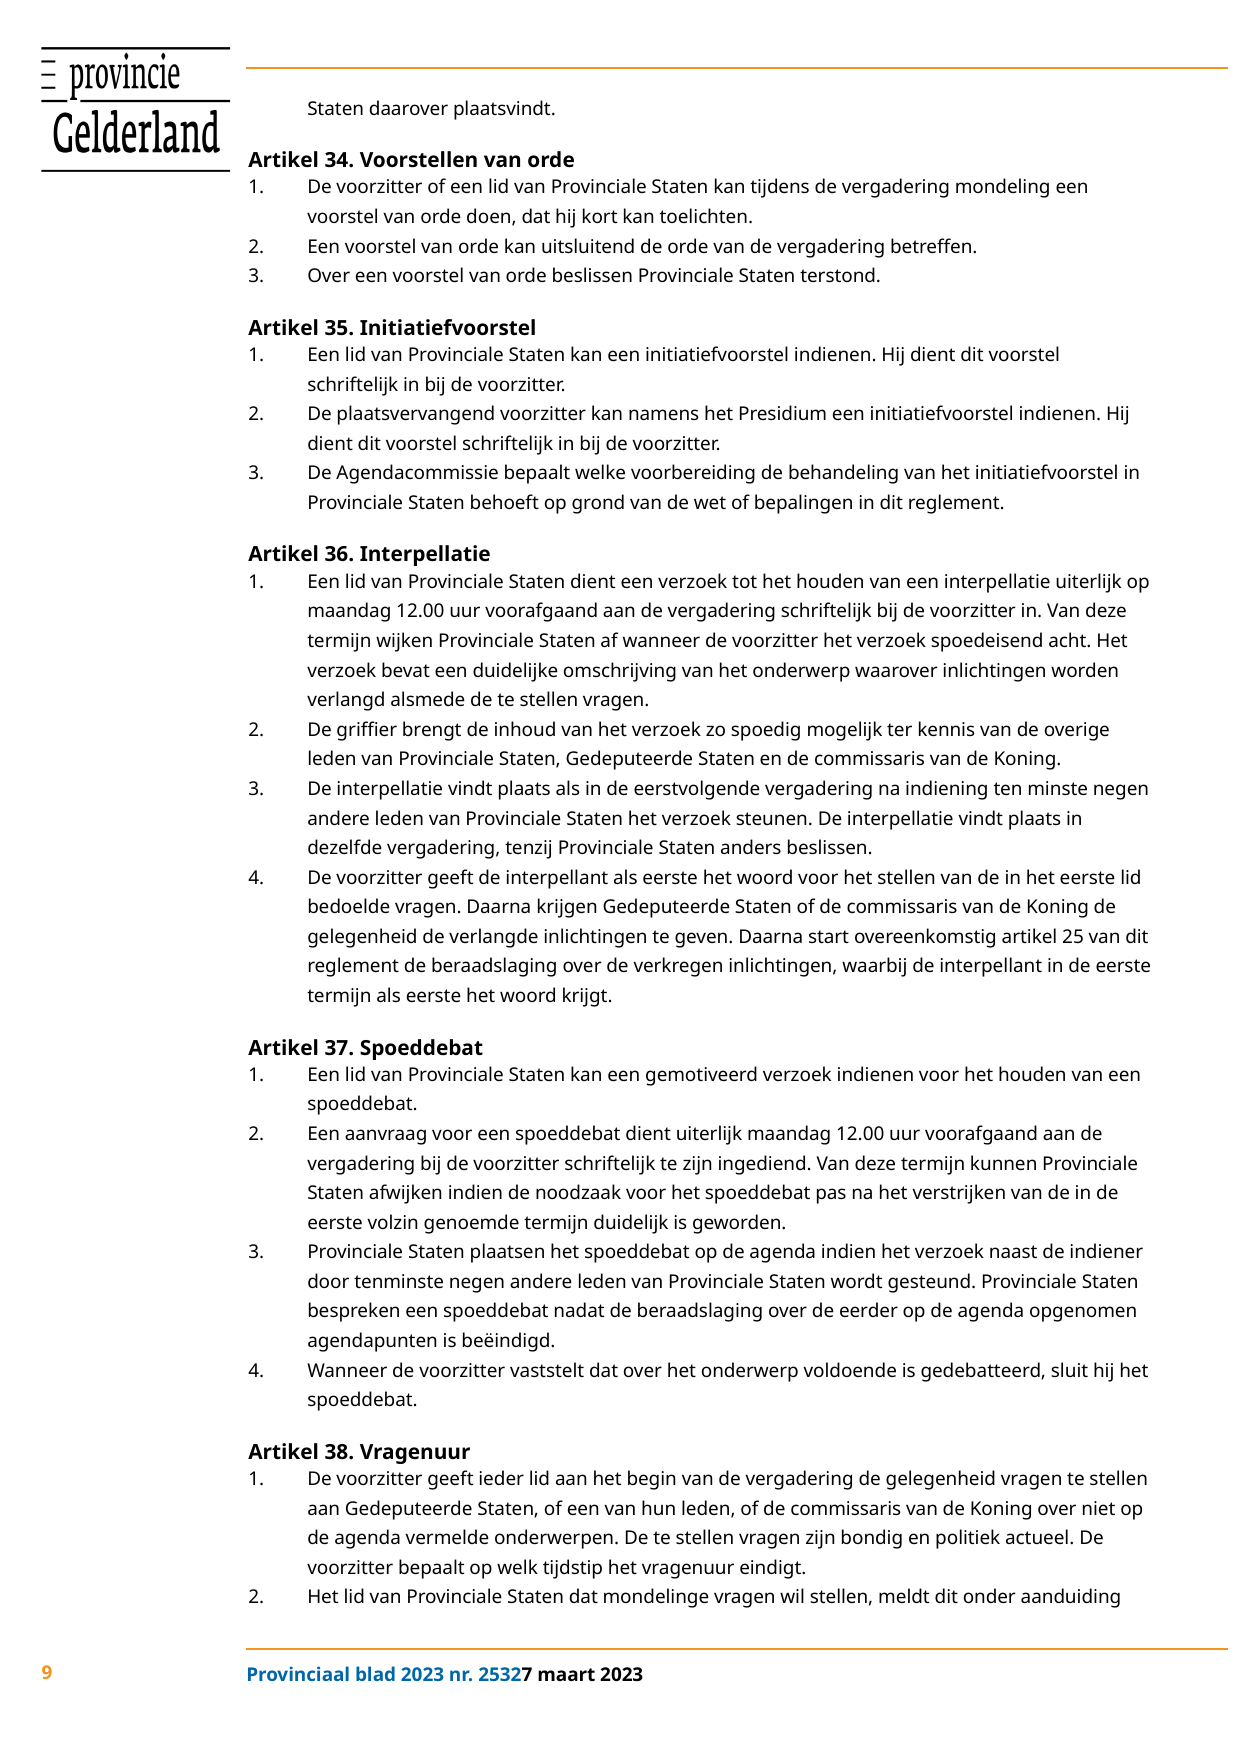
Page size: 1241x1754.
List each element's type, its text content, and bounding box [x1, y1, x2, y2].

list Provinciale Staten plaatsen het spoeddebat op de agenda indien het verzoek naast de indiener door tenminste negen andere leden van Provinciale Staten wordt gesteund. Provinciale Staten bespreken een spoeddebat nadat de beraadslaging over de eerder op de agenda opgenomen agendapunten is beëindigd. [248, 1238, 1152, 1353]
text Artikel 38. Vragenuur [248, 1437, 1152, 1465]
text Artikel 35. Initiatiefvoorstel [248, 313, 1152, 341]
list De interpellatie vindt plaats als in de eerstvolgende vergadering na indiening ten minste negen andere leden van Provinciale Staten het verzoek steunen. De interpellatie vindt plaats in dezelfde vergadering, tenzij Provinciale Staten anders beslissen. [248, 775, 1152, 860]
text Artikel 36. Interpellatie [248, 539, 1152, 568]
list Staten daarover plaatsvindt. [248, 95, 1152, 121]
list De Agendacommissie bepaalt welke voorbereiding de behandeling van het initiatiefvoorstel in Provinciale Staten behoeft op grond van de wet of bepalingen in dit reglement. [248, 459, 1152, 515]
list Over een voorstel van orde beslissen Provinciale Staten terstond. [248, 262, 1152, 288]
list De plaatsvervangend voorzitter kan namens het Presidium een initiatiefvoorstel indienen. Hij dient dit voorstel schriftelijk in bij de voorzitter. [248, 400, 1152, 456]
list Wanneer de voorzitter vaststelt dat over het onderwerp voldoende is gedebatteerd, sluit hij het spoeddebat. [248, 1357, 1152, 1412]
picture [41, 47, 231, 172]
list Een lid van Provinciale Staten dient een verzoek tot het houden van een interpellatie uiterlijk op maandag 12.00 uur voorafgaand aan de vergadering schriftelijk bij de voorzitter in. Van deze termijn wijken Provinciale Staten af wanneer de voorzitter het verzoek spoedeisend acht. Het verzoek bevat een duidelijke omschrijving van het onderwerp waarover inlichtingen worden verlangd alsmede de te stellen vragen. [248, 568, 1152, 712]
list Het lid van Provinciale Staten dat mondelinge vragen wil stellen, meldt dit onder aanduiding [248, 1584, 1152, 1609]
text Artikel 34. Voorstellen van orde [248, 145, 1152, 174]
text Artikel 37. Spoeddebat [248, 1033, 1152, 1061]
list Een aanvraag voor een spoeddebat dient uiterlijk maandag 12.00 uur voorafgaand aan de vergadering bij de voorzitter schriftelijk te zijn ingediend. Van deze termijn kunnen Provinciale Staten afwijken indien de noodzaak voor het spoeddebat pas na het verstrijken van de in de eerste volzin genoemde termijn duidelijk is geworden. [248, 1120, 1152, 1235]
list De voorzitter geeft ieder lid aan het begin van de vergadering de gelegenheid vragen te stellen aan Gedeputeerde Staten, of een van hun leden, of de commissaris van de Koning over niet op de agenda vermelde onderwerpen. De te stellen vragen zijn bondig en politiek actueel. De voorzitter bepaalt op welk tijdstip het vragenuur eindigt. [248, 1465, 1152, 1580]
list Een voorstel van orde kan uitsluitend de orde van de vergadering betreffen. [248, 233, 1152, 258]
list Een lid van Provinciale Staten kan een initiatiefvoorstel indienen. Hij dient dit voorstel schriftelijk in bij de voorzitter. [248, 341, 1152, 397]
list De voorzitter geeft de interpellant als eerste het woord voor het stellen van de in het eerste lid bedoelde vragen. Daarna krijgen Gedeputeerde Staten of de commissaris van de Koning de gelegenheid de verlangde inlichtingen te geven. Daarna start overeenkomstig artikel 25 van dit reglement de beraadslaging over de verkregen inlichtingen, waarbij de interpellant in de eerste termijn als eerste het woord krijgt. [248, 864, 1152, 1008]
list Een lid van Provinciale Staten kan een gemotiveerd verzoek indienen voor het houden van een spoeddebat. [248, 1061, 1152, 1116]
list De voorzitter of een lid van Provinciale Staten kan tijdens de vergadering mondeling een voorstel van orde doen, dat hij kort kan toelichten. [248, 174, 1152, 229]
list De griffier brengt de inhoud van het verzoek zo spoedig mogelijk ter kennis van de overige leden van Provinciale Staten, Gedeputeerde Staten en de commissaris van de Koning. [248, 716, 1152, 771]
